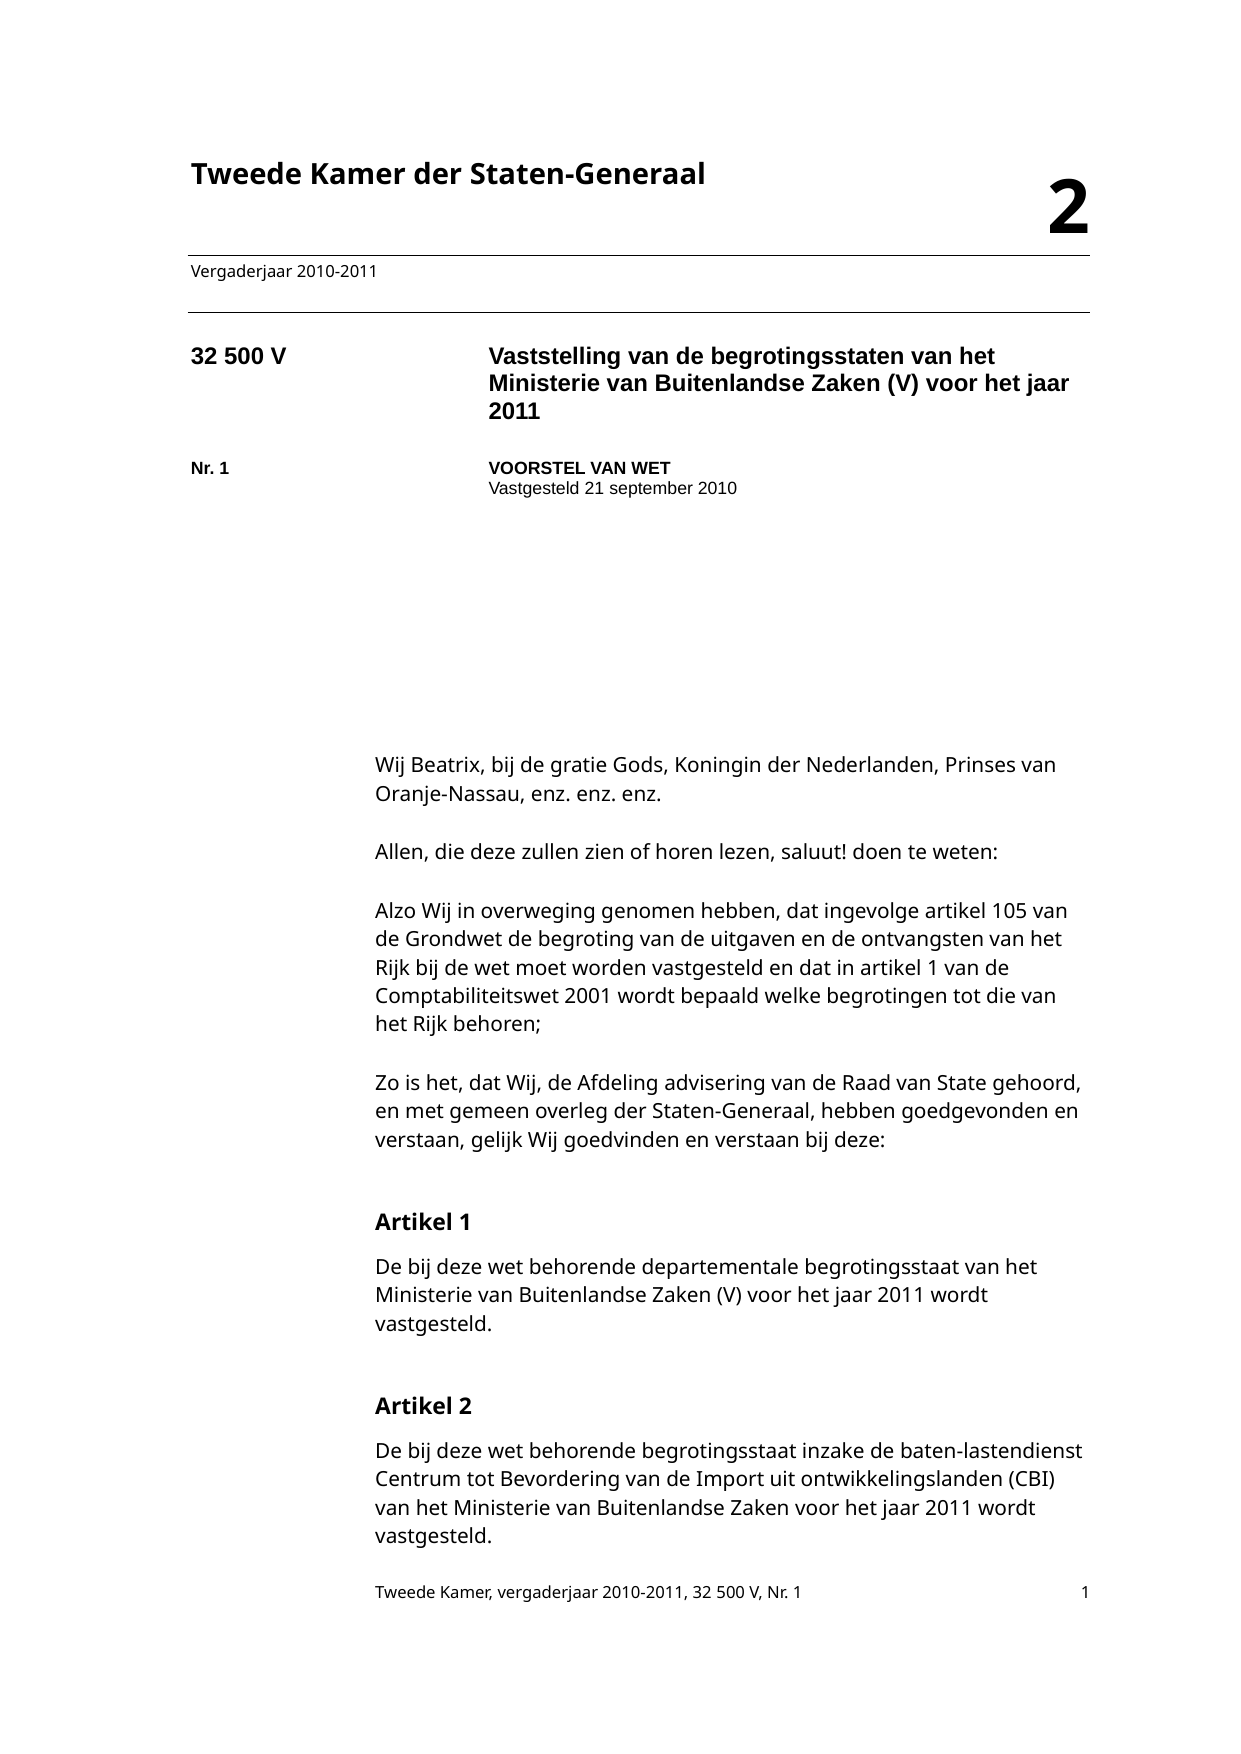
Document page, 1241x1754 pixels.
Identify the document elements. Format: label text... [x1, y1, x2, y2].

table_cell [485, 313, 1090, 339]
table_header 2 [910, 150, 1090, 255]
text Wij Beatrix, bij de gratie Gods, Koningin der Nederlanden, Prinses van Oranje-Nassau, enz. enz. enz. [375, 751, 1090, 807]
table_cell Nr. 1 [188, 455, 485, 573]
text Alzo Wij in overweging genomen hebben, dat ingevolge artikel 105 van de Grondwet de begroting van de uitgaven en de ontvangsten van het Rijk bij de wet moet worden vastgesteld en dat in artikel 1 van de Comptabiliteitswet 2001 wordt bepaald welke begrotingen tot die van het Rijk behoren; [375, 896, 1090, 1038]
text De bij deze wet behorende departementale begrotingsstaat van het Ministerie van Buitenlandse Zaken (V) voor het jaar 2011 wordt vastgesteld. [375, 1252, 1090, 1337]
subtitle Artikel 1 [375, 1206, 1090, 1237]
text Allen, die deze zullen zien of horen lezen, saluut! doen te weten: [375, 837, 1090, 866]
table_cell 32 500 V [188, 339, 485, 454]
table_cell VOORSTEL VAN WET Vastgesteld 21 september 2010 [485, 455, 1090, 573]
table_header Tweede Kamer der Staten-Generaal [188, 150, 909, 255]
table_cell Vaststelling van de begrotingsstaten van het Ministerie van Buitenlandse Zaken (V) voor het jaar 2011 [485, 339, 1090, 454]
table_cell [485, 256, 1090, 312]
text Zo is het, dat Wij, de Afdeling advisering van de Raad van State gehoord, en met gemeen overleg der Staten-Generaal, hebben goedgevonden en verstaan, gelijk Wij goedvinden en verstaan bij deze: [375, 1068, 1090, 1153]
subtitle Artikel 2 [375, 1390, 1090, 1421]
table_cell Vergaderjaar 2010-2011 [188, 256, 485, 312]
table_cell [188, 313, 485, 339]
text De bij deze wet behorende begrotingsstaat inzake de baten-lastendienst Centrum tot Bevordering van de Import uit ontwikkelingslanden (CBI) van het Ministerie van Buitenlandse Zaken voor het jaar 2011 wordt vastgesteld. [375, 1436, 1090, 1550]
